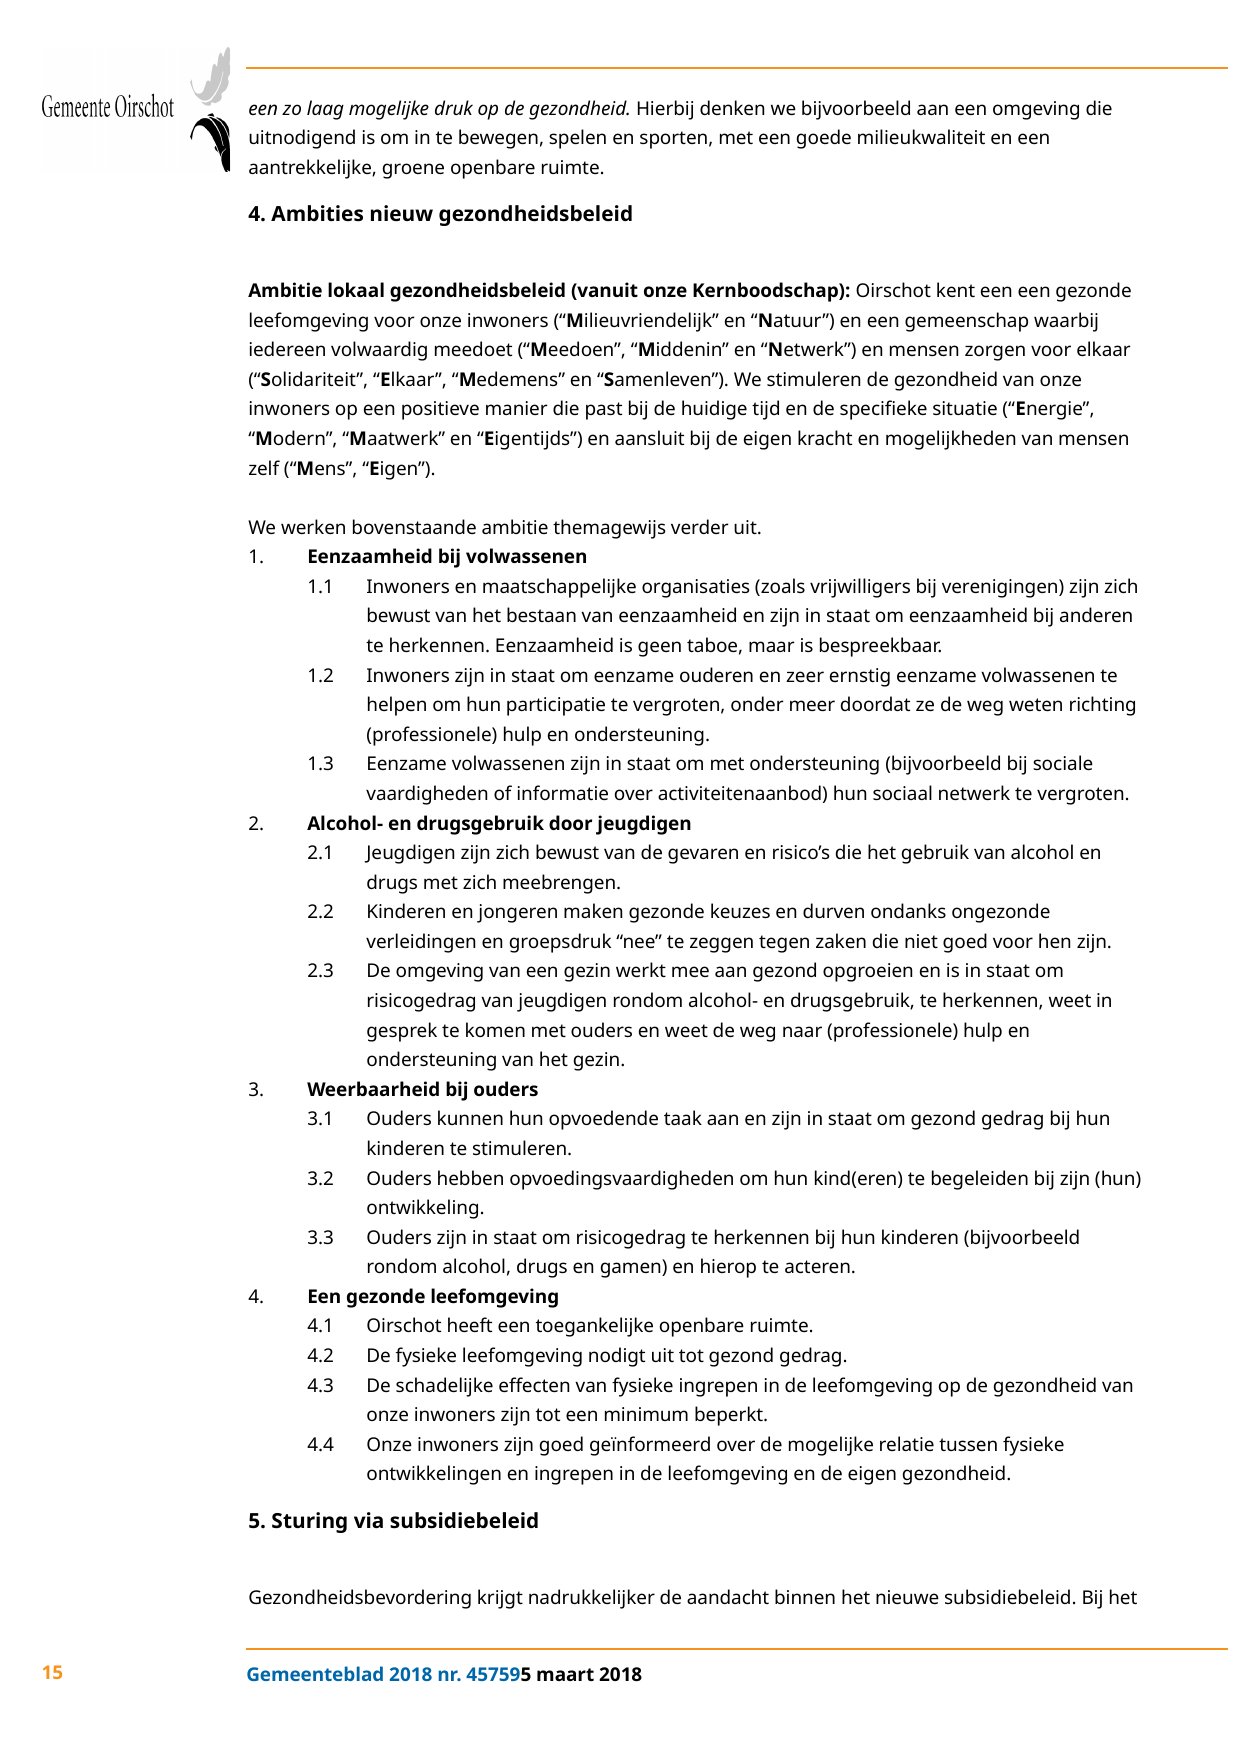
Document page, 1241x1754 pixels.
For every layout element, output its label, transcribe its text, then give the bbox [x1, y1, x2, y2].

list Kinderen en jongeren maken gezonde keuzes en durven ondanks ongezonde verleidingen en groepsdruk “nee” te zeggen tegen zaken die niet goed voor hen zijn. [307, 898, 1152, 954]
list Ouders kunnen hun opvoedende taak aan en zijn in staat om gezond gedrag bij hun kinderen te stimuleren. [307, 1106, 1152, 1161]
picture [41, 47, 231, 172]
list Ouders hebben opvoedingsvaardigheden om hun kind(eren) te begeleiden bij zijn (hun) ontwikkeling. [307, 1165, 1152, 1220]
list Inwoners en maatschappelijke organisaties (zoals vrijwilligers bij verenigingen) zijn zich bewust van het bestaan van eenzaamheid en zijn in staat om eenzaamheid bij anderen te herkennen. Eenzaamheid is geen taboe, maar is bespreekbaar. [307, 573, 1152, 658]
text Ambitie lokaal gezondheidsbeleid (vanuit onze Kernboodschap): Oirschot kent een een gezonde leefomgeving voor onze inwoners (“Milieuvriendelijk” en “Natuur”) en een gemeenschap waarbij iedereen volwaardig meedoet (“Meedoen”, “Middenin” en “Netwerk”) en mensen zorgen voor elkaar (“Solidariteit”, “Elkaar”, “Medemens” en “Samenleven”). We stimuleren de gezondheid van onze inwoners op een positieve manier die past bij de huidige tijd en de specifieke situatie (“Energie”, “Modern”, “Maatwerk” en “Eigentijds”) en aansluit bij de eigen kracht en mogelijkheden van mensen zelf (“Mens”, “Eigen”). [248, 277, 1152, 481]
list De schadelijke effecten van fysieke ingrepen in de leefomgeving op de gezondheid van onze inwoners zijn tot een minimum beperkt. [307, 1372, 1152, 1427]
list De omgeving van een gezin werkt mee aan gezond opgroeien en is in staat om risicogedrag van jeugdigen rondom alcohol- en drugsgebruik, te herkennen, weet in gesprek te komen met ouders en weet de weg naar (professionele) hulp en ondersteuning van het gezin. [307, 958, 1152, 1072]
text Gezondheidsbevordering krijgt nadrukkelijker de aandacht binnen het nieuwe subsidiebeleid. Bij het [248, 1584, 1152, 1610]
list Oirschot heeft een toegankelijke openbare ruimte. [307, 1313, 1152, 1338]
list Jeugdigen zijn zich bewust van de gevaren en risico’s die het gebruik van alcohol en drugs met zich meebrengen. [307, 839, 1152, 895]
list Ouders zijn in staat om risicogedrag te herkennen bij hun kinderen (bijvoorbeeld rondom alcohol, drugs en gamen) en hierop te acteren. [307, 1224, 1152, 1279]
list Eenzaamheid bij volwassenen [248, 543, 1152, 569]
text 4. Ambities nieuw gezondheidsbeleid [248, 199, 1152, 228]
text een zo laag mogelijke druk op de gezondheid. Hierbij denken we bijvoorbeeld aan een omgeving die uitnodigend is om in te bewegen, spelen en sporten, met een goede milieukwaliteit en een aantrekkelijke, groene openbare ruimte. [248, 95, 1152, 180]
text 5. Sturing via subsidiebeleid [248, 1506, 1152, 1535]
list Inwoners zijn in staat om eenzame ouderen en zeer ernstig eenzame volwassenen te helpen om hun participatie te vergroten, onder meer doordat ze de weg weten richting (professionele) hulp en ondersteuning. [307, 662, 1152, 747]
list De fysieke leefomgeving nodigt uit tot gezond gedrag. [307, 1342, 1152, 1368]
text We werken bovenstaande ambitie themagewijs verder uit. [248, 514, 1152, 540]
list Weerbaarheid bij ouders [248, 1076, 1152, 1102]
list Eenzame volwassenen zijn in staat om met ondersteuning (bijvoorbeeld bij sociale vaardigheden of informatie over activiteitenaanbod) hun sociaal netwerk te vergroten. [307, 751, 1152, 806]
list Onze inwoners zijn goed geïnformeerd over de mogelijke relatie tussen fysieke ontwikkelingen en ingrepen in de leefomgeving en de eigen gezondheid. [307, 1431, 1152, 1486]
list Een gezonde leefomgeving [248, 1283, 1152, 1309]
list Alcohol- en drugsgebruik door jeugdigen [248, 810, 1152, 836]
